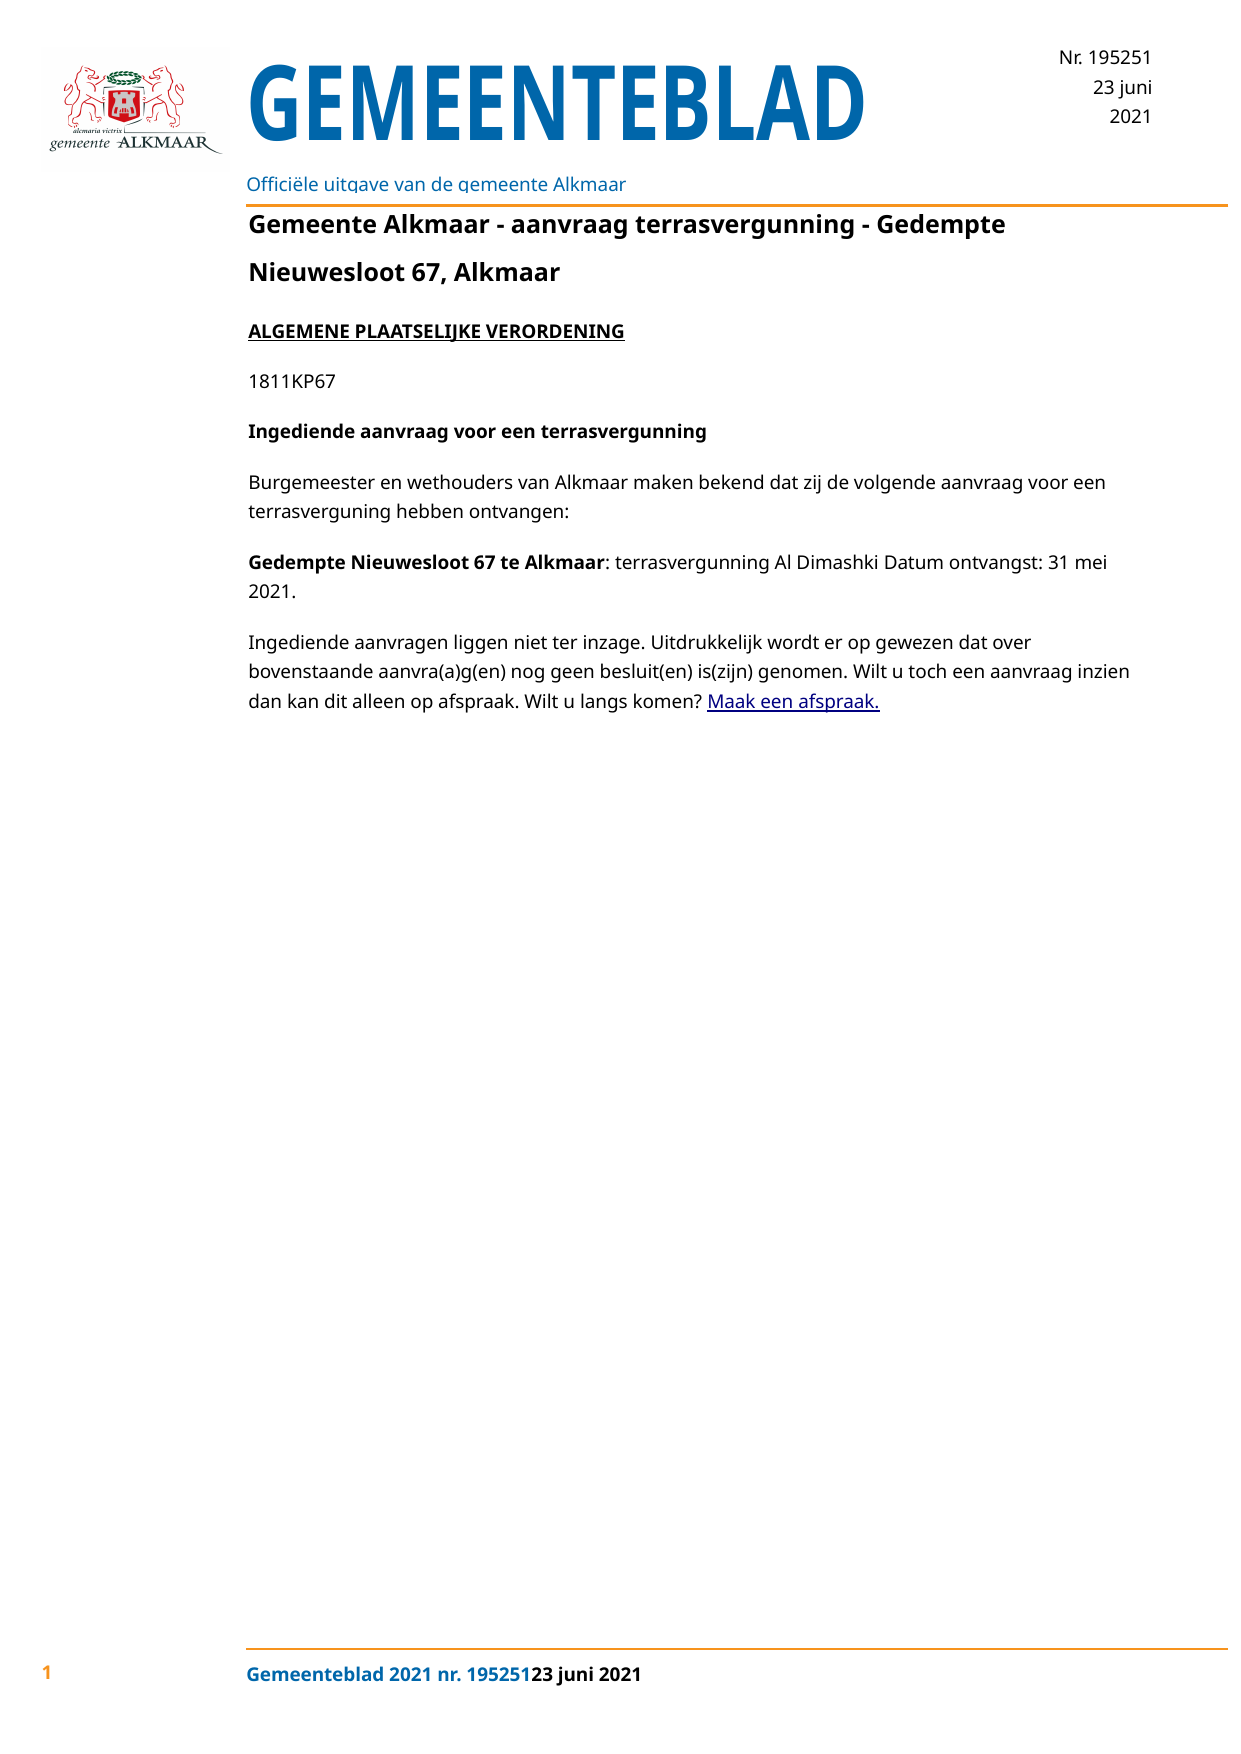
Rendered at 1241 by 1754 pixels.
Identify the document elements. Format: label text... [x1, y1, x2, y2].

text Burgemeester en wethouders van Alkmaar maken bekend dat zij de volgende aanvraag voor een terrasverguning hebben ontvangen: [248, 469, 1152, 524]
text Gedempte Nieuwesloot 67 te Alkmaar: terrasvergunning Al Dimashki Datum ontvangst: 31 mei 2021. [248, 549, 1152, 604]
text 1811KP67 [248, 368, 1152, 394]
text Gemeente Alkmaar - aanvraag terrasvergunning - Gedempte Nieuwesloot 67, Alkmaar [248, 207, 1152, 288]
text ALGEMENE PLAATSELIJKE VERORDENING [248, 318, 1152, 344]
text Ingediende aanvraag voor een terrasvergunning [248, 419, 1152, 444]
text Ingediende aanvragen liggen niet ter inzage. Uitdrukkelijk wordt er op gewezen dat over bovenstaande aanvra(a)g(en) nog geen besluit(en) is(zijn) genomen. Wilt u toch een aanvraag inzien dan kan dit alleen op afspraak. Wilt u langs komen? Maak een afspraak. [248, 629, 1152, 714]
picture [41, 47, 231, 172]
